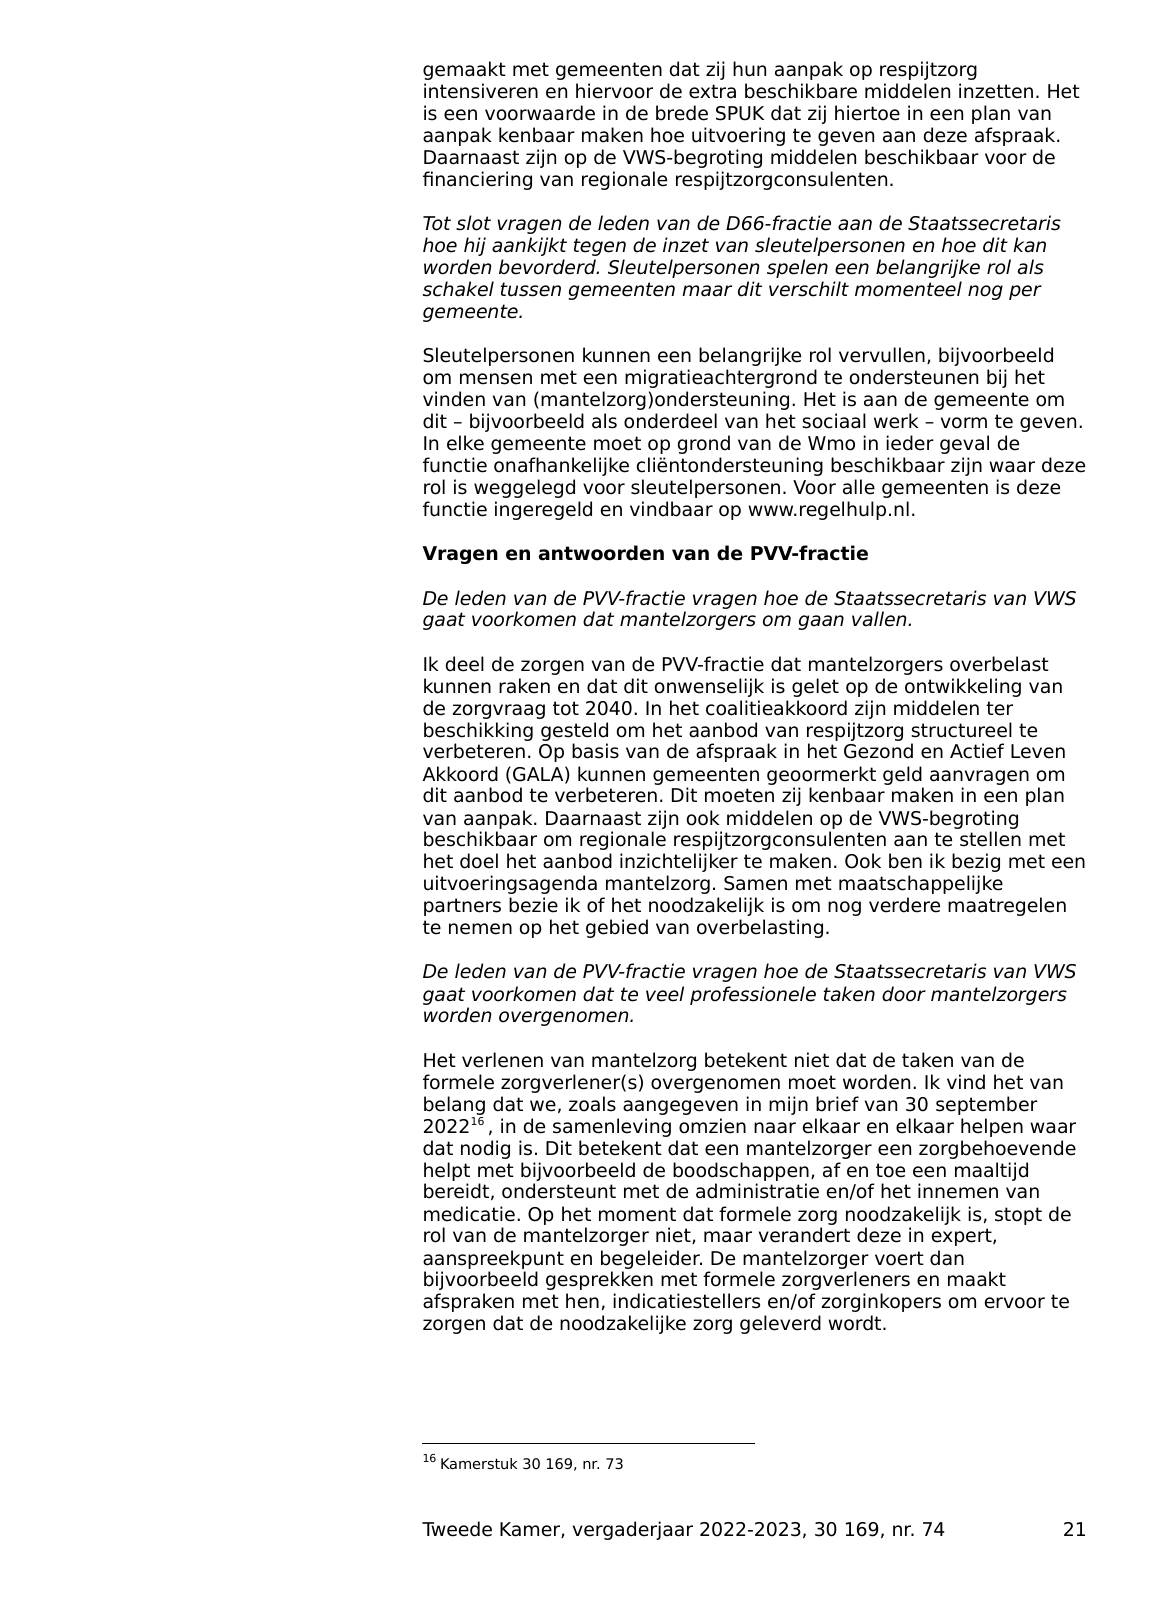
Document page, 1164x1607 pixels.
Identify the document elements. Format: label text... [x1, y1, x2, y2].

text De leden van de PVV-fractie vragen hoe de Staatssecretaris van VWS gaat voorkomen dat te veel professionele taken door mantelzorgers worden overgenomen. [422, 961, 1087, 1027]
text Sleutelpersonen kunnen een belangrijke rol vervullen, bijvoorbeeld om mensen met een migratieachtergrond te ondersteunen bij het vinden van (mantelzorg)ondersteuning. Het is aan de gemeente om dit – bijvoorbeeld als onderdeel van het sociaal werk – vorm te geven. In elke gemeente moet op grond van de Wmo in ieder geval de functie onafhankelijke cliëntondersteuning beschikbaar zijn waar deze rol is weggelegd voor sleutelpersonen. Voor alle gemeenten is deze functie ingeregeld en vindbaar op www.regelhulp.nl. [422, 345, 1087, 521]
text Tot slot vragen de leden van de D66-fractie aan de Staatssecretaris hoe hij aankijkt tegen de inzet van sleutelpersonen en hoe dit kan worden bevorderd. Sleutelpersonen spelen een belangrijke rol als schakel tussen gemeenten maar dit verschilt momenteel nog per gemeente. [422, 213, 1087, 323]
text Het verlenen van mantelzorg betekent niet dat de taken van de formele zorgverlener(s) overgenomen moet worden. Ik vind het van belang dat we, zoals aangegeven in mijn brief van 30 september 2022, in de samenleving omzien naar elkaar en elkaar helpen waar dat nodig is. Dit betekent dat een mantelzorger een zorgbehoevende helpt met bijvoorbeeld de boodschappen, af en toe een maaltijd bereidt, ondersteunt met de administratie en/of het innemen van medicatie. Op het moment dat formele zorg noodzakelijk is, stopt de rol van de mantelzorger niet, maar verandert deze in expert, aanspreekpunt en begeleider. De mantelzorger voert dan bijvoorbeeld gesprekken met formele zorgverleners en maakt afspraken met hen, indicatiestellers en/of zorginkopers om ervoor te zorgen dat de noodzakelijke zorg geleverd wordt. [422, 1049, 1087, 1335]
text De leden van de PVV-fractie vragen hoe de Staatssecretaris van VWS gaat voorkomen dat mantelzorgers om gaan vallen. [422, 587, 1087, 631]
subtitle Vragen en antwoorden van de PVV-fractie [422, 543, 1087, 565]
text gemaakt met gemeenten dat zij hun aanpak op respijtzorg intensiveren en hiervoor de extra beschikbare middelen inzetten. Het is een voorwaarde in de brede SPUK dat zij hiertoe in een plan van aanpak kenbaar maken hoe uitvoering te geven aan deze afspraak. Daarnaast zijn op de VWS-begroting middelen beschikbaar voor de financiering van regionale respijtzorgconsulenten. [422, 59, 1087, 191]
text Ik deel de zorgen van de PVV-fractie dat mantelzorgers overbelast kunnen raken en dat dit onwenselijk is gelet op de ontwikkeling van de zorgvraag tot 2040. In het coalitieakkoord zijn middelen ter beschikking gesteld om het aanbod van respijtzorg structureel te verbeteren. Op basis van de afspraak in het Gezond en Actief Leven Akkoord (GALA) kunnen gemeenten geoormerkt geld aanvragen om dit aanbod te verbeteren. Dit moeten zij kenbaar maken in een plan van aanpak. Daarnaast zijn ook middelen op de VWS-begroting beschikbaar om regionale respijtzorgconsulenten aan te stellen met het doel het aanbod inzichtelijker te maken. Ook ben ik bezig met een uitvoeringsagenda mantelzorg. Samen met maatschappelijke partners bezie ik of het noodzakelijk is om nog verdere maatregelen te nemen op het gebied van overbelasting. [422, 653, 1087, 939]
text Kamerstuk 30 169, nr. 73 [422, 1452, 1087, 1474]
